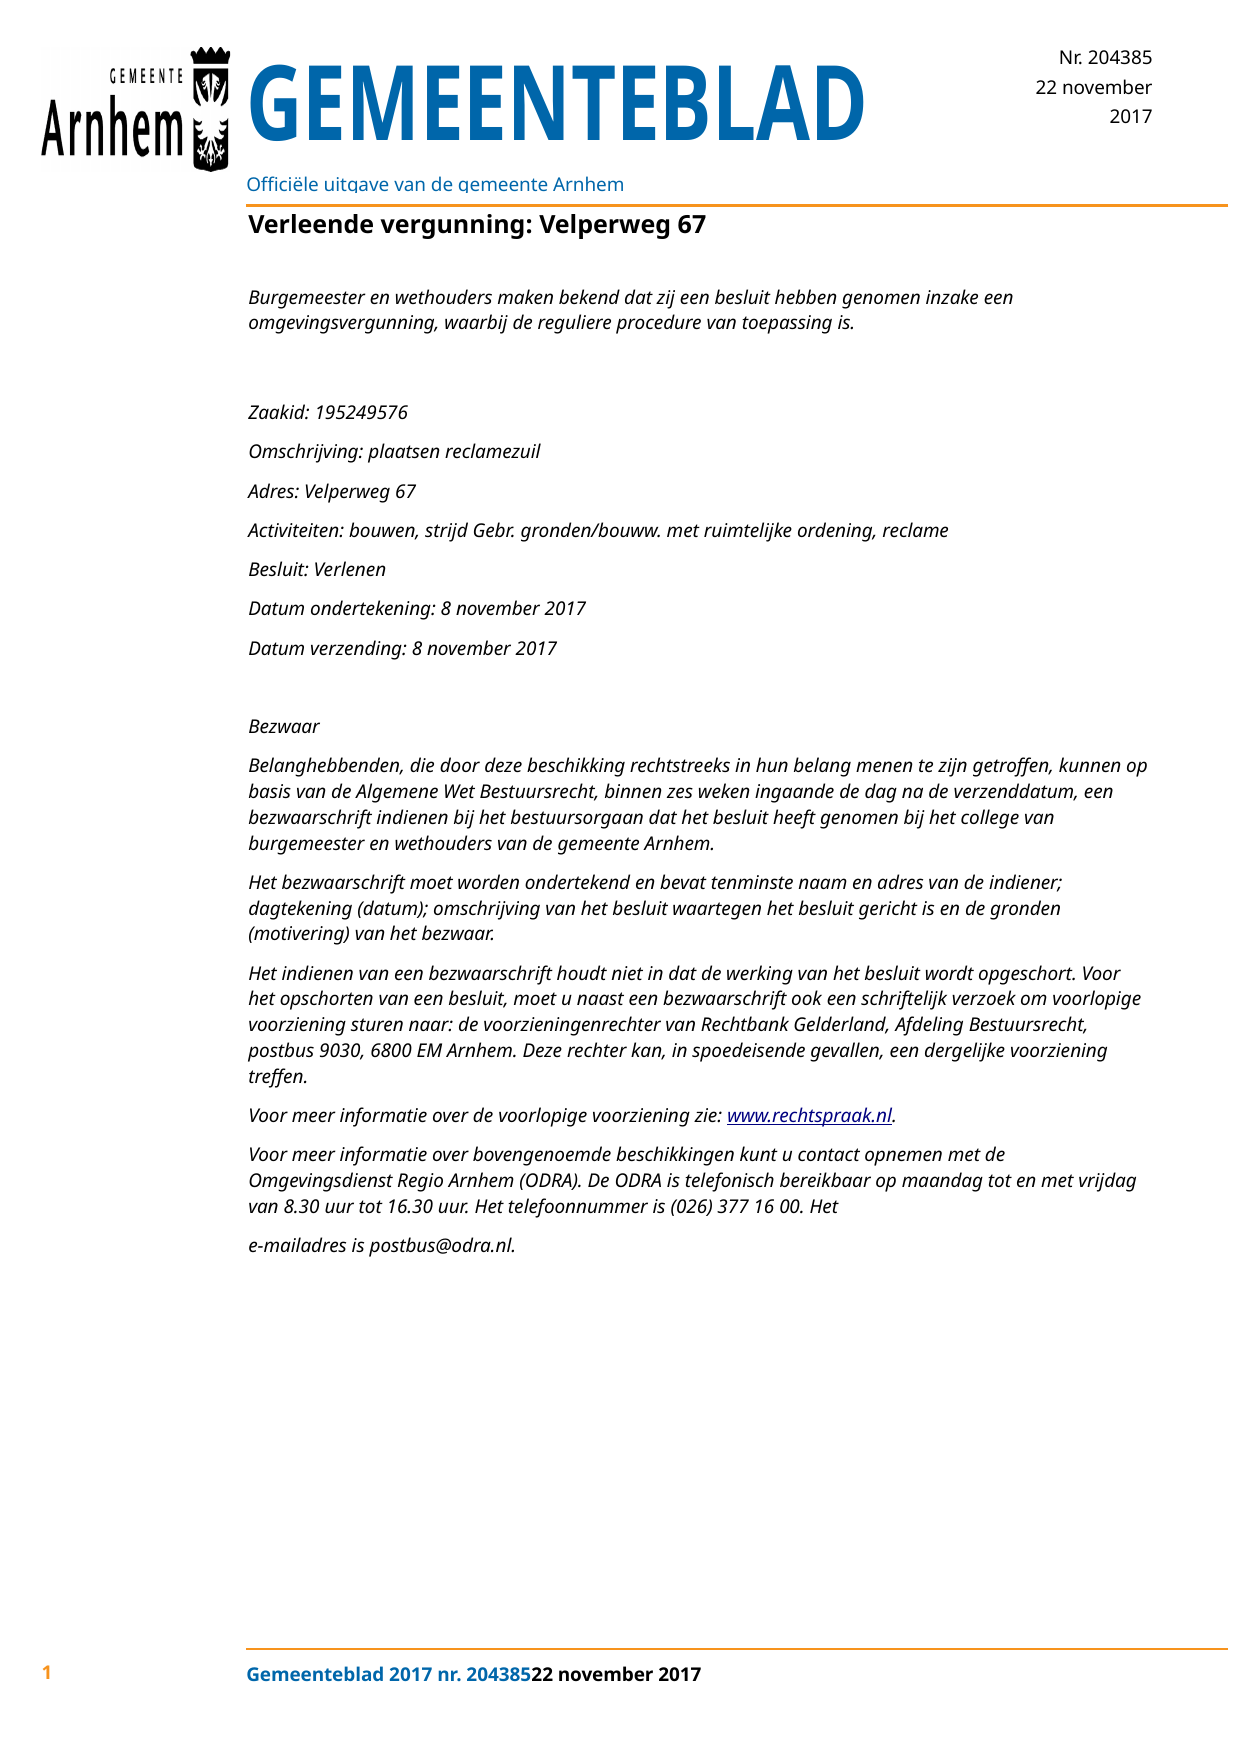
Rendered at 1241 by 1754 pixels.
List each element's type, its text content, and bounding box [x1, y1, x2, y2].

picture [41, 47, 231, 172]
text Voor meer informatie over bovengenoemde beschikkingen kunt u contact opnemen met de Omgevingsdienst Regio Arnhem (ODRA). De ODRA is telefonisch bereikbaar op maandag tot en met vrijdag van 8.30 uur tot 16.30 uur. Het telefoonnummer is (026) 377 16 00. Het [248, 1141, 1152, 1218]
text Bezwaar [248, 713, 1152, 739]
text Zaakid: 195249576 [248, 399, 1152, 425]
text Adres: Velperweg 67 [248, 478, 1152, 503]
text Activiteiten: bouwen, strijd Gebr. gronden/bouww. met ruimtelijke ordening, reclame [248, 517, 1152, 543]
text Voor meer informatie over de voorlopige voorziening zie: www.rechtspraak.nl. [248, 1102, 1152, 1128]
text Verleende vergunning: Velperweg 67 [248, 207, 1152, 241]
text Belanghebbenden, die door deze beschikking rechtstreeks in hun belang menen te zijn getroffen, kunnen op basis van de Algemene Wet Bestuursrecht, binnen zes weken ingaande de dag na de verzenddatum, een bezwaarschrift indienen bij het bestuursorgaan dat het besluit heeft genomen bij het college van burgemeester en wethouders van de gemeente Arnhem. [248, 753, 1152, 856]
text Besluit: Verlenen [248, 556, 1152, 582]
text Het bezwaarschrift moet worden ondertekend en bevat tenminste naam en adres van de indiener; dagtekening (datum); omschrijving van het besluit waartegen het besluit gericht is en de gronden (motivering) van het bezwaar. [248, 869, 1152, 946]
text Omschrijving: plaatsen reclamezuil [248, 438, 1152, 464]
text Het indienen van een bezwaarschrift houdt niet in dat de werking van het besluit wordt opgeschort. Voor het opschorten van een besluit, moet u naast een bezwaarschrift ook een schriftelijk verzoek om voorlopige voorziening sturen naar: de voorzieningenrechter van Rechtbank Gelderland, Afdeling Bestuursrecht, postbus 9030, 6800 EM Arnhem. Deze rechter kan, in spoedeisende gevallen, een dergelijke voorziening treffen. [248, 960, 1152, 1088]
text Datum verzending: 8 november 2017 [248, 635, 1152, 661]
text Burgemeester en wethouders maken bekend dat zij een besluit hebben genomen inzake een omgevingsvergunning, waarbij de reguliere procedure van toepassing is. [248, 284, 1152, 335]
text e-mailadres is postbus@odra.nl. [248, 1232, 1152, 1258]
text Datum ondertekening: 8 november 2017 [248, 596, 1152, 621]
